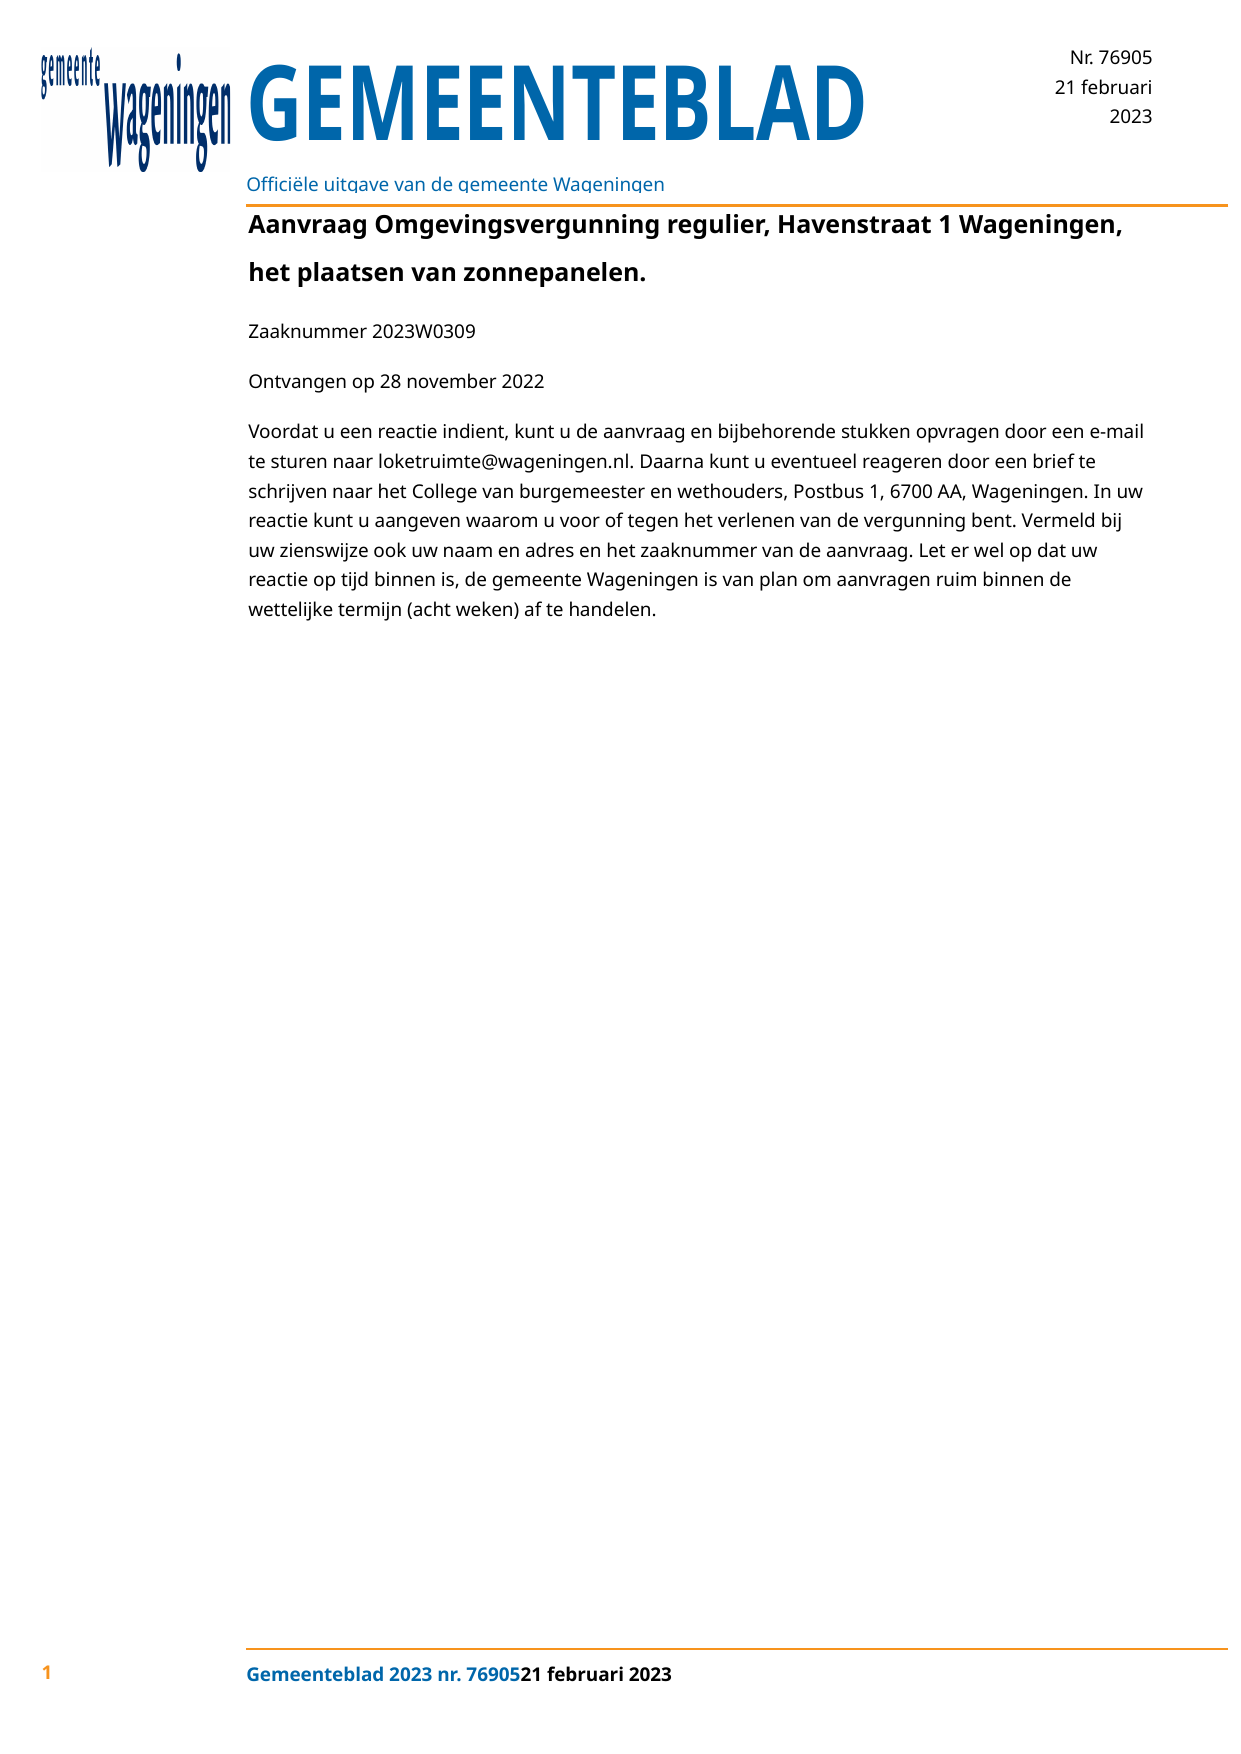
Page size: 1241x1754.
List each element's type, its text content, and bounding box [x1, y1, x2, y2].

text Ontvangen op 28 november 2022 [248, 368, 1152, 394]
text Voordat u een reactie indient, kunt u de aanvraag en bijbehorende stukken opvragen door een e-mail te sturen naar loketruimte@wageningen.nl. Daarna kunt u eventueel reageren door een brief te schrijven naar het College van burgemeester en wethouders, Postbus 1, 6700 AA, Wageningen. In uw reactie kunt u aangeven waarom u voor of tegen het verlenen van de vergunning bent. Vermeld bij uw zienswijze ook uw naam en adres en het zaaknummer van de aanvraag. Let er wel op dat uw reactie op tijd binnen is, de gemeente Wageningen is van plan om aanvragen ruim binnen de wettelijke termijn (acht weken) af te handelen. [248, 419, 1152, 622]
text Zaaknummer 2023W0309 [248, 318, 1152, 344]
text Aanvraag Omgevingsvergunning regulier, Havenstraat 1 Wageningen, het plaatsen van zonnepanelen. [248, 207, 1152, 288]
picture [41, 47, 231, 172]
